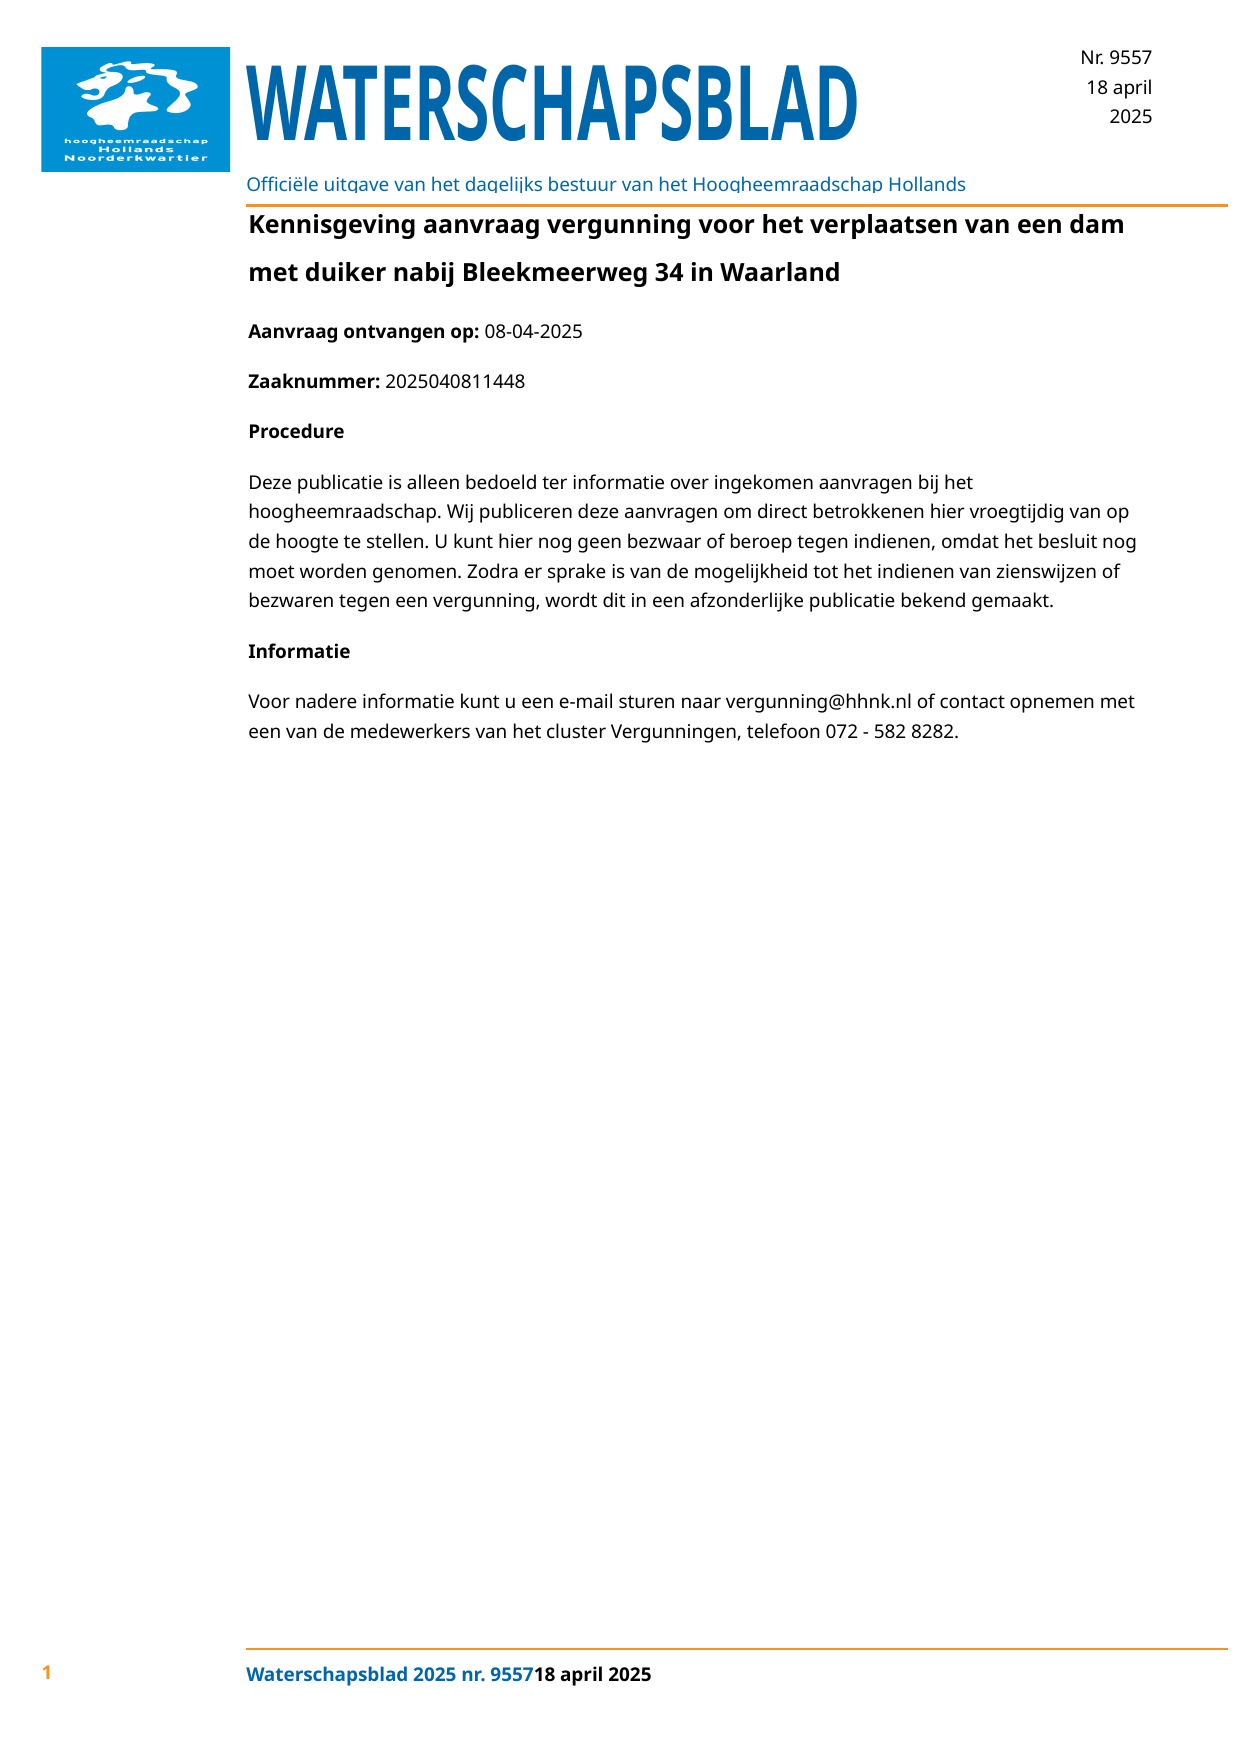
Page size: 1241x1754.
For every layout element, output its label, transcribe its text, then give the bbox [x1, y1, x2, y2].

text Zaaknummer: 2025040811448 [248, 368, 1152, 394]
text Kennisgeving aanvraag vergunning voor het verplaatsen van een dam met duiker nabij Bleekmeerweg 34 in Waarland [248, 207, 1152, 288]
picture [118, 62, 197, 112]
picture [78, 64, 122, 99]
text Procedure [248, 419, 1152, 444]
text Informatie [248, 638, 1152, 664]
text Voor nadere informatie kunt u een e-mail sturen naar vergunning@hhnk.nl of contact opnemen met een van de medewerkers van het cluster Vergunningen, telefoon 072 - 582 8282. [248, 688, 1152, 744]
picture [129, 76, 144, 82]
picture [88, 87, 157, 130]
text Aanvraag ontvangen op: 08-04-2025 [248, 318, 1152, 344]
text Deze publicatie is alleen bedoeld ter informatie over ingekomen aanvragen bij het hoogheemraadschap. Wij publiceren deze aanvragen om direct betrokkenen hier vroegtijdig van op de hoogte te stellen. U kunt hier nog geen bezwaar of beroep tegen indienen, omdat het besluit nog moet worden genomen. Zodra er sprake is van de mogelijkheid tot het indienen van zienswijzen of bezwaren tegen een vergunning, wordt dit in een afzonderlijke publicatie bekend gemaakt. [248, 469, 1152, 613]
